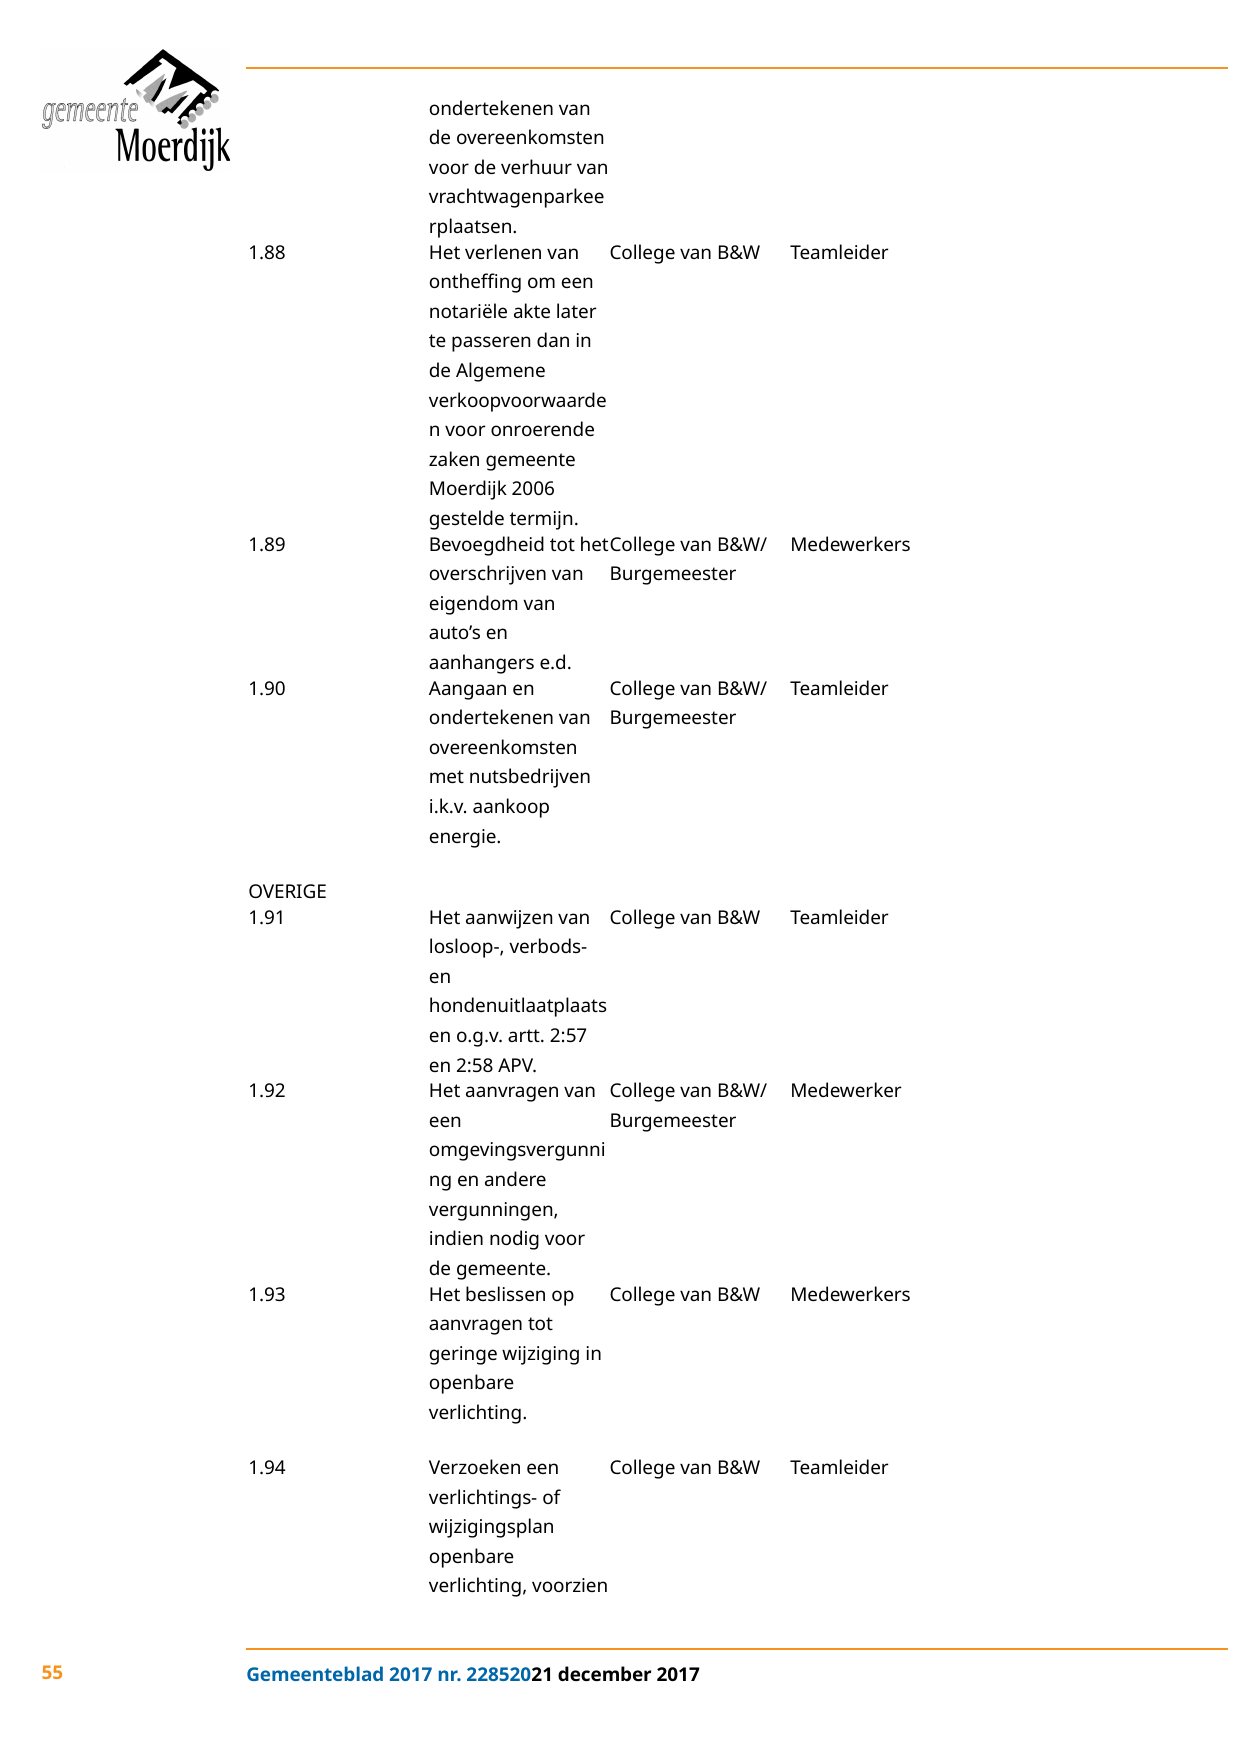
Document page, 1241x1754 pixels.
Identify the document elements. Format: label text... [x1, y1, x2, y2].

table_cell [971, 1454, 1152, 1598]
table_cell Het beslissen op aanvragen tot geringe wijziging in openbare verlichting. [429, 1281, 609, 1454]
table_cell College van B&W/ Burgemeester [609, 675, 790, 878]
table_cell College van B&W [609, 239, 790, 531]
table_cell College van B&W [609, 1454, 790, 1598]
table_cell Teamleider [790, 675, 971, 878]
table_cell [971, 1281, 1152, 1454]
table_cell [971, 239, 1152, 531]
table_cell Bevoegdheid tot het overschrijven van eigendom van auto’s en aanhangers e.d. [429, 531, 609, 675]
table_cell Medewerkers [790, 1281, 971, 1454]
table_cell [971, 95, 1152, 239]
table_cell 1.93 [248, 1281, 429, 1454]
table_cell [971, 531, 1152, 675]
table_cell 1.91 [248, 904, 429, 1077]
table_cell Het aanwijzen van losloop-, verbods- en hondenuitlaatplaatsen o.g.v. artt. 2:57 en 2:58 APV. [429, 904, 609, 1077]
table_cell Verzoeken een verlichtings- of wijzigingsplan openbare verlichting, voorzien [429, 1454, 609, 1598]
table_cell 1.90 [248, 675, 429, 878]
table_cell Medewerkers [790, 531, 971, 675]
table_cell [609, 95, 790, 239]
table_cell [971, 1078, 1152, 1281]
table_cell Teamleider [790, 1454, 971, 1598]
table_cell College van B&W [609, 904, 790, 1077]
table_cell Medewerker [790, 1078, 971, 1281]
table_cell Teamleider [790, 904, 971, 1077]
table_cell [971, 675, 1152, 878]
table_cell Het verlenen van ontheffing om een notariële akte later te passeren dan in de Algemene verkoopvoorwaarden voor onroerende zaken gemeente Moerdijk 2006 gestelde termijn. [429, 239, 609, 531]
table_cell College van B&W/ Burgemeester [609, 1078, 790, 1281]
table_cell [248, 95, 429, 239]
table_cell 1.92 [248, 1078, 429, 1281]
table_cell [790, 95, 971, 239]
table_cell 1.89 [248, 531, 429, 675]
table_cell [971, 904, 1152, 1077]
table_cell Teamleider [790, 239, 971, 531]
table_cell College van B&W [609, 1281, 790, 1454]
table_cell OVERIGE [248, 878, 429, 904]
table_cell 1.88 [248, 239, 429, 531]
table_cell 1.94 [248, 1454, 429, 1598]
table_cell Het aanvragen van een omgevingsvergunning en andere vergunningen, indien nodig voor de gemeente. [429, 1078, 609, 1281]
table_cell Aangaan en ondertekenen van overeenkomsten met nutsbedrijven i.k.v. aankoop energie. [429, 675, 609, 878]
picture [41, 47, 231, 172]
table_cell ondertekenen van de overeenkomsten voor de verhuur van vrachtwagenparkeerplaatsen. [429, 95, 609, 239]
table_cell College van B&W/ Burgemeester [609, 531, 790, 675]
